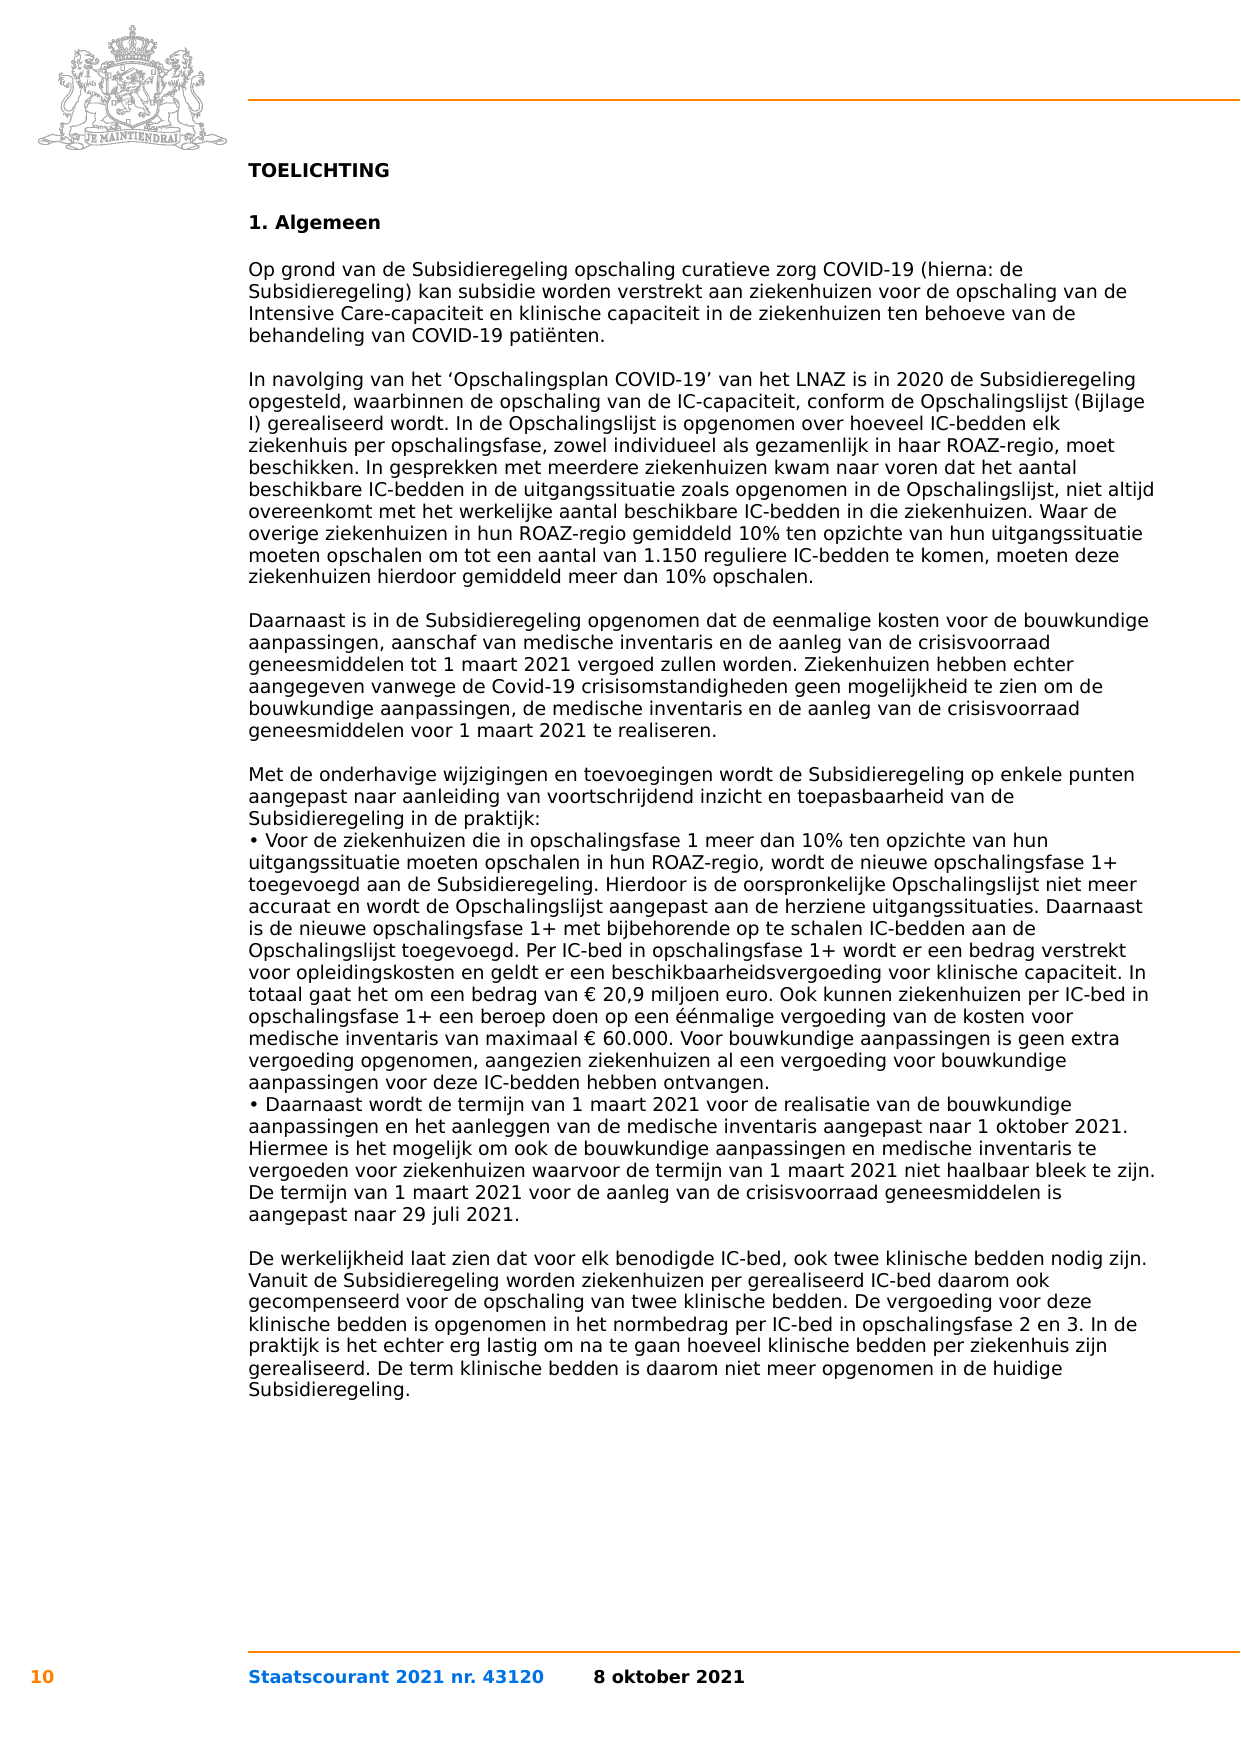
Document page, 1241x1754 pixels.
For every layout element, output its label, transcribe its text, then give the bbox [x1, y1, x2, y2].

text Met de onderhavige wijzigingen en toevoegingen wordt de Subsidieregeling op enkele punten aangepast naar aanleiding van voortschrijdend inzicht en toepasbaarheid van de Subsidieregeling in de praktijk: [248, 764, 1163, 830]
text Op grond van de Subsidieregeling opschaling curatieve zorg COVID-19 (hierna: de Subsidieregeling) kan subsidie worden verstrekt aan ziekenhuizen voor de opschaling van de Intensive Care-capaciteit en klinische capaciteit in de ziekenhuizen ten behoeve van de behandeling van COVID-19 patiënten. [248, 259, 1163, 347]
text De werkelijkheid laat zien dat voor elk benodigde IC-bed, ook twee klinische bedden nodig zijn. Vanuit de Subsidieregeling worden ziekenhuizen per gerealiseerd IC-bed daarom ook gecompenseerd voor de opschaling van twee klinische bedden. De vergoeding voor deze klinische bedden is opgenomen in het normbedrag per IC-bed in opschalingsfase 2 en 3. In de praktijk is het echter erg lastig om na te gaan hoeveel klinische bedden per ziekenhuis zijn gerealiseerd. De term klinische bedden is daarom niet meer opgenomen in de huidige Subsidieregeling. [248, 1247, 1163, 1401]
text • Voor de ziekenhuizen die in opschalingsfase 1 meer dan 10% ten opzichte van hun uitgangssituatie moeten opschalen in hun ROAZ-regio, wordt de nieuwe opschalingsfase 1+ toegevoegd aan de Subsidieregeling. Hierdoor is de oorspronkelijke Opschalingslijst niet meer accuraat en wordt de Opschalingslijst aangepast aan de herziene uitgangssituaties. Daarnaast is de nieuwe opschalingsfase 1+ met bijbehorende op te schalen IC-bedden aan de Opschalingslijst toegevoegd. Per IC-bed in opschalingsfase 1+ wordt er een bedrag verstrekt voor opleidingskosten en geldt er een beschikbaarheidsvergoeding voor klinische capaciteit. In totaal gaat het om een bedrag van € 20,9 miljoen euro. Ook kunnen ziekenhuizen per IC-bed in opschalingsfase 1+ een beroep doen op een éénmalige vergoeding van de kosten voor medische inventaris van maximaal € 60.000. Voor bouwkundige aanpassingen is geen extra vergoeding opgenomen, aangezien ziekenhuizen al een vergoeding voor bouwkundige aanpassingen voor deze IC-bedden hebben ontvangen. [248, 830, 1163, 1094]
text In navolging van het ‘Opschalingsplan COVID-19’ van het LNAZ is in 2020 de Subsidieregeling opgesteld, waarbinnen de opschaling van de IC-capaciteit, conform de Opschalingslijst (Bijlage I) gerealiseerd wordt. In de Opschalingslijst is opgenomen over hoeveel IC-bedden elk ziekenhuis per opschalingsfase, zowel individueel als gezamenlijk in haar ROAZ-regio, moet beschikken. In gesprekken met meerdere ziekenhuizen kwam naar voren dat het aantal beschikbare IC-bedden in de uitgangssituatie zoals opgenomen in de Opschalingslijst, niet altijd overeenkomt met het werkelijke aantal beschikbare IC-bedden in die ziekenhuizen. Waar de overige ziekenhuizen in hun ROAZ-regio gemiddeld 10% ten opzichte van hun uitgangssituatie moeten opschalen om tot een aantal van 1.150 reguliere IC-bedden te komen, moeten deze ziekenhuizen hierdoor gemiddeld meer dan 10% opschalen. [248, 369, 1163, 588]
subtitle TOELICHTING [248, 160, 1163, 182]
picture [38, 25, 227, 150]
subtitle 1. Algemeen [248, 212, 1163, 234]
text Daarnaast is in de Subsidieregeling opgenomen dat de eenmalige kosten voor de bouwkundige aanpassingen, aanschaf van medische inventaris en de aanleg van de crisisvoorraad geneesmiddelen tot 1 maart 2021 vergoed zullen worden. Ziekenhuizen hebben echter aangegeven vanwege de Covid-19 crisisomstandigheden geen mogelijkheid te zien om de bouwkundige aanpassingen, de medische inventaris en de aanleg van de crisisvoorraad geneesmiddelen voor 1 maart 2021 te realiseren. [248, 610, 1163, 742]
text • Daarnaast wordt de termijn van 1 maart 2021 voor de realisatie van de bouwkundige aanpassingen en het aanleggen van de medische inventaris aangepast naar 1 oktober 2021. Hiermee is het mogelijk om ook de bouwkundige aanpassingen en medische inventaris te vergoeden voor ziekenhuizen waarvoor de termijn van 1 maart 2021 niet haalbaar bleek te zijn. De termijn van 1 maart 2021 voor de aanleg van de crisisvoorraad geneesmiddelen is aangepast naar 29 juli 2021. [248, 1094, 1163, 1226]
